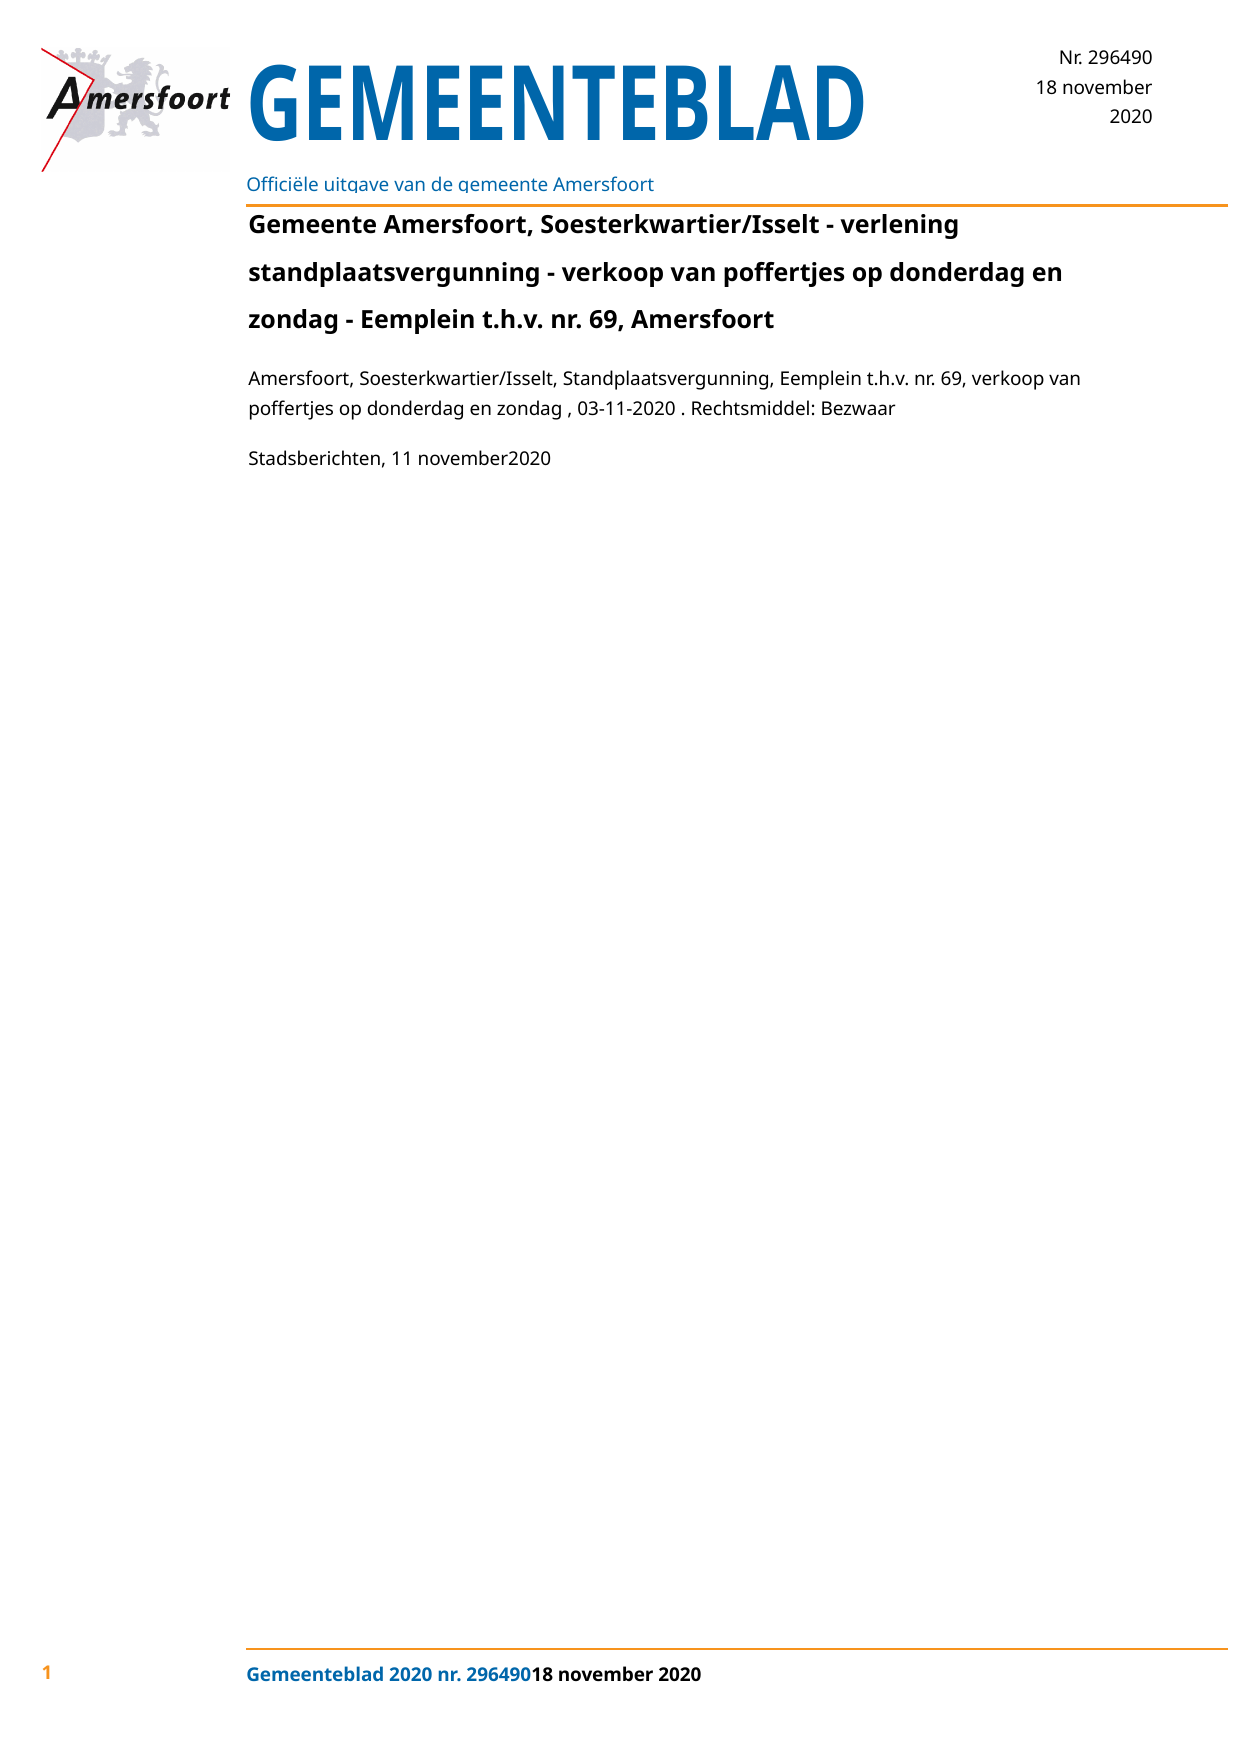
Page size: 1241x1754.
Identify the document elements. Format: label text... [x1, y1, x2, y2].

text Gemeente Amersfoort, Soesterkwartier/Isselt - verlening standplaatsvergunning - verkoop van poffertjes op donderdag en zondag - Eemplein t.h.v. nr. 69, Amersfoort [248, 207, 1152, 336]
text Amersfoort, Soesterkwartier/Isselt, Standplaatsvergunning, Eemplein t.h.v. nr. 69, verkoop van poffertjes op donderdag en zondag , 03-11-2020 . Rechtsmiddel: Bezwaar [248, 366, 1152, 421]
text Stadsberichten, 11 november2020 [248, 446, 1152, 471]
picture [41, 47, 231, 172]
